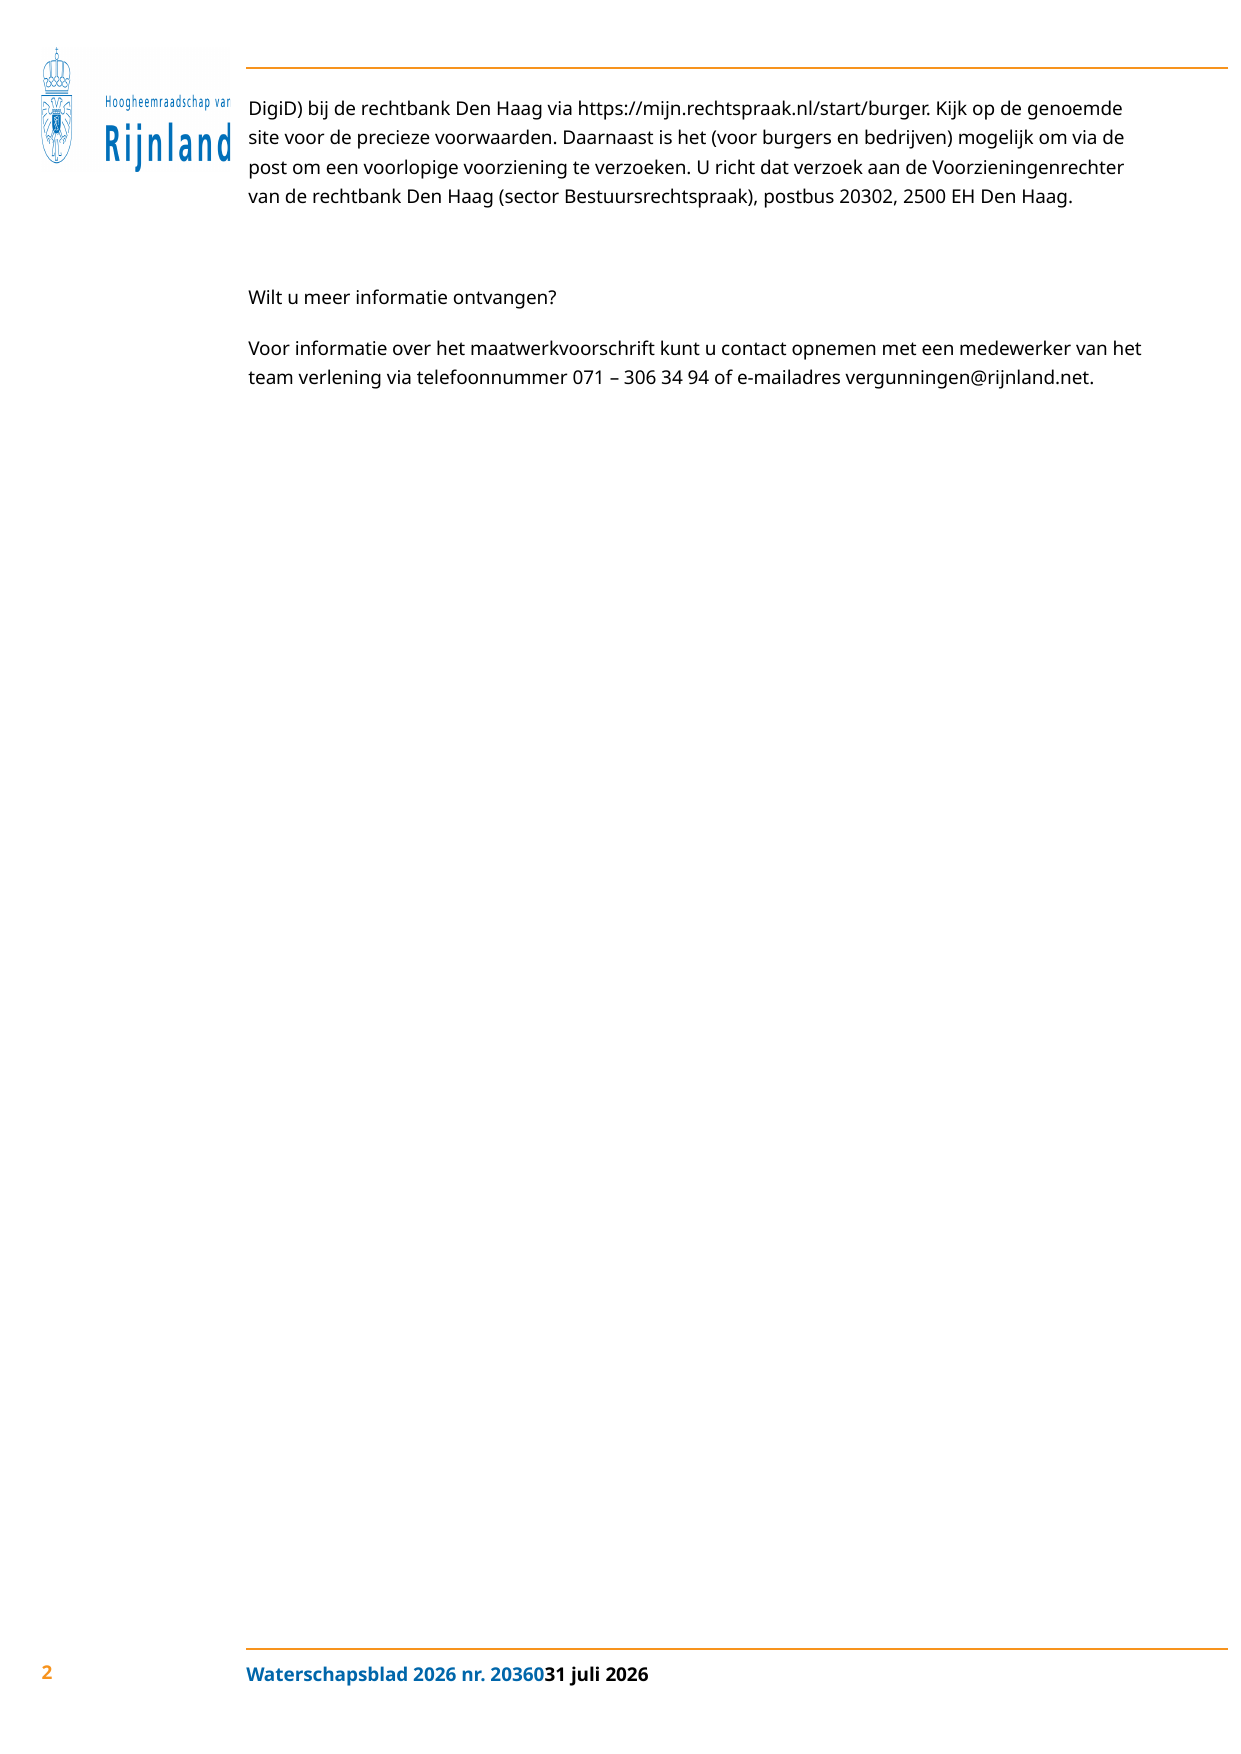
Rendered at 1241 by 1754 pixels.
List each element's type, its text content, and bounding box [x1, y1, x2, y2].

text Voor informatie over het maatwerkvoorschrift kunt u contact opnemen met een medewerker van het team verlening via telefoonnummer 071 – 306 34 94 of e-mailadres vergunningen@rijnland.net. [248, 335, 1152, 390]
text DigiD) bij de rechtbank Den Haag via https://mijn.rechtspraak.nl/start/burger. Kijk op de genoemde site voor de precieze voorwaarden. Daarnaast is het (voor burgers en bedrijven) mogelijk om via de post om een voorlopige voorziening te verzoeken. U richt dat verzoek aan de Voorzieningenrechter van de rechtbank Den Haag (sector Bestuursrechtspraak), postbus 20302, 2500 EH Den Haag. [248, 95, 1152, 209]
picture [41, 47, 231, 172]
text Wilt u meer informatie ontvangen? [248, 284, 1152, 310]
